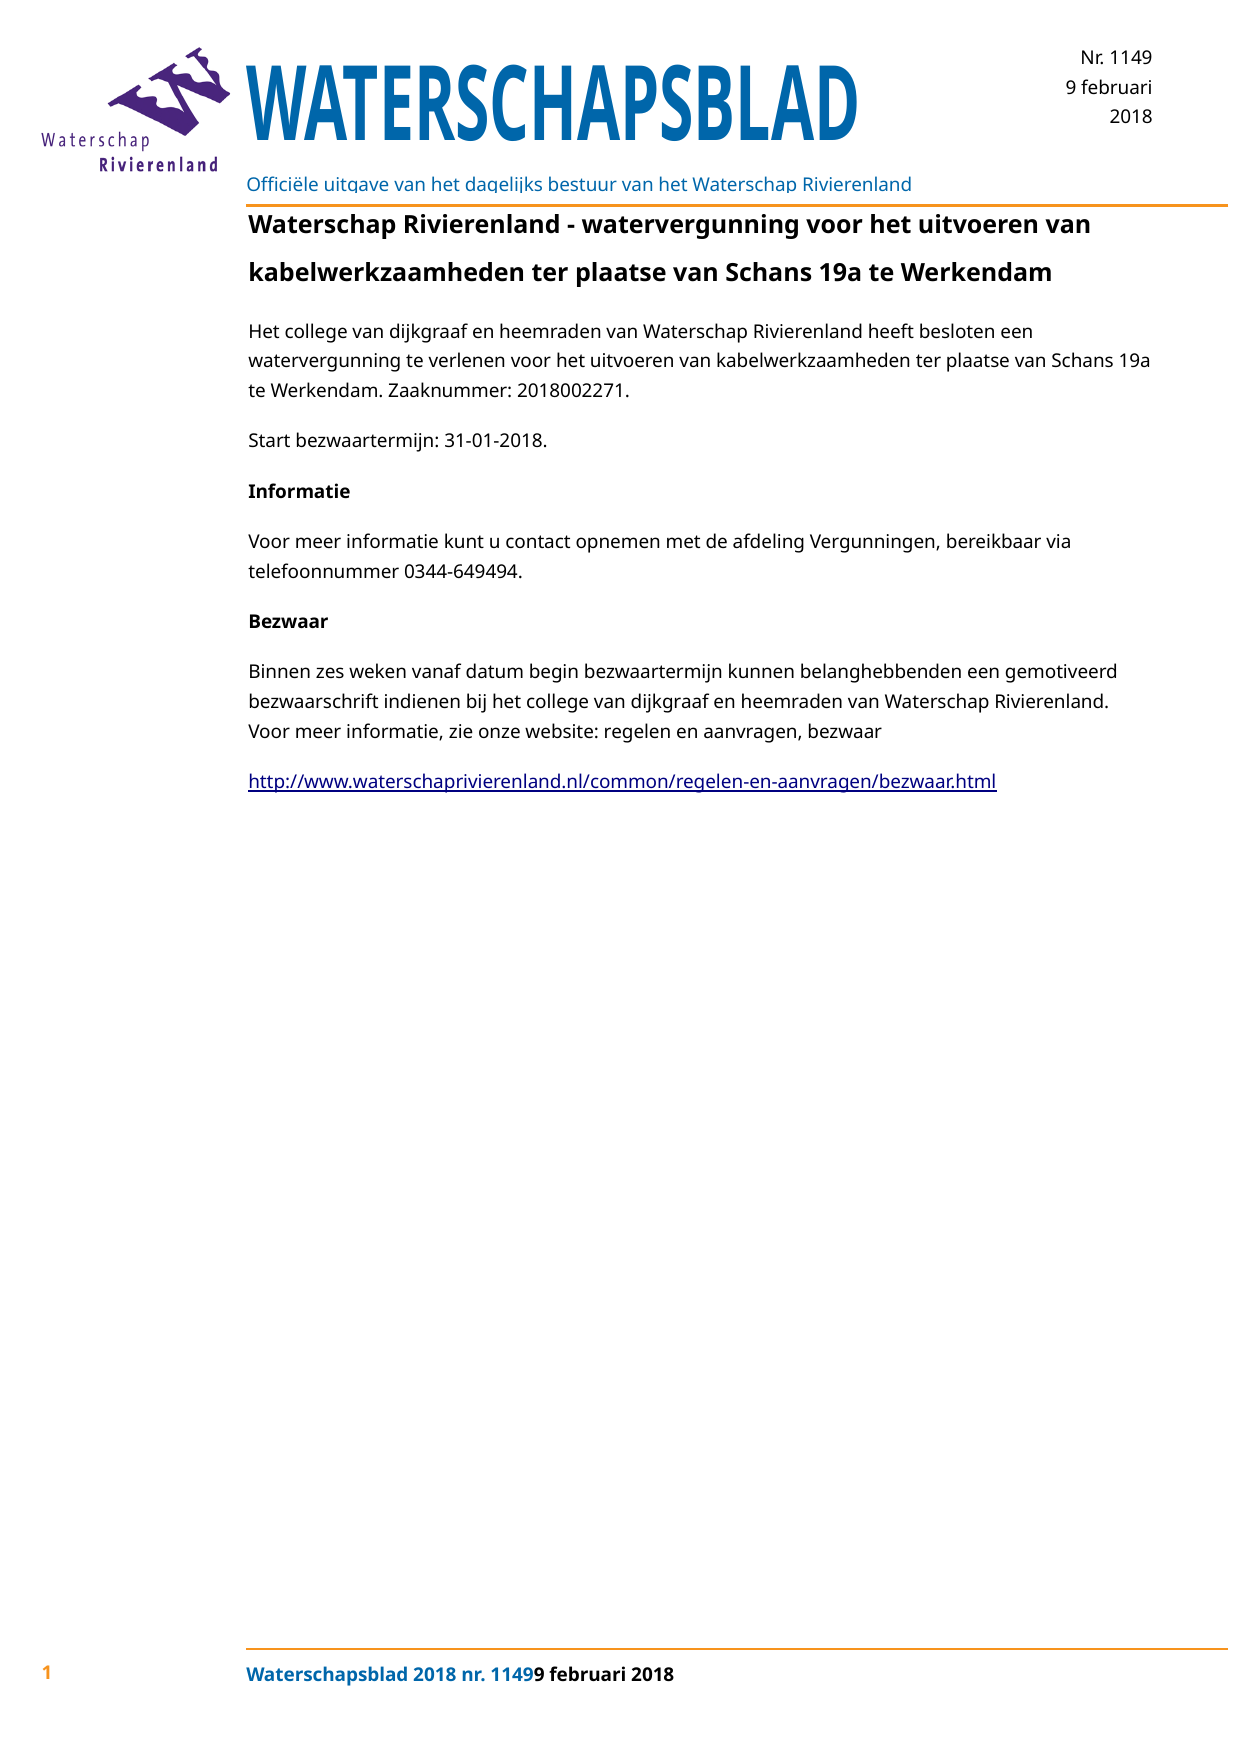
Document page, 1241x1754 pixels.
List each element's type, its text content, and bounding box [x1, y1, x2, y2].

text Bezwaar [248, 608, 1152, 634]
text Waterschap Rivierenland - watervergunning voor het uitvoeren van kabelwerkzaamheden ter plaatse van Schans 19a te Werkendam [248, 207, 1152, 288]
picture [41, 47, 231, 172]
text Voor meer informatie kunt u contact opnemen met de afdeling Vergunningen, bereikbaar via telefoonnummer 0344-649494. [248, 528, 1152, 584]
text Binnen zes weken vanaf datum begin bezwaartermijn kunnen belanghebbenden een gemotiveerd bezwaarschrift indienen bij het college van dijkgraaf en heemraden van Waterschap Rivierenland. Voor meer informatie, zie onze website: regelen en aanvragen, bezwaar [248, 659, 1152, 744]
text Het college van dijkgraaf en heemraden van Waterschap Rivierenland heeft besloten een watervergunning te verlenen voor het uitvoeren van kabelwerkzaamheden ter plaatse van Schans 19a te Werkendam. Zaaknummer: 2018002271. [248, 318, 1152, 403]
text http://www.waterschaprivierenland.nl/common/regelen-en-aanvragen/bezwaar.html [248, 768, 1152, 794]
text Start bezwaartermijn: 31-01-2018. [248, 427, 1152, 453]
text Informatie [248, 478, 1152, 504]
